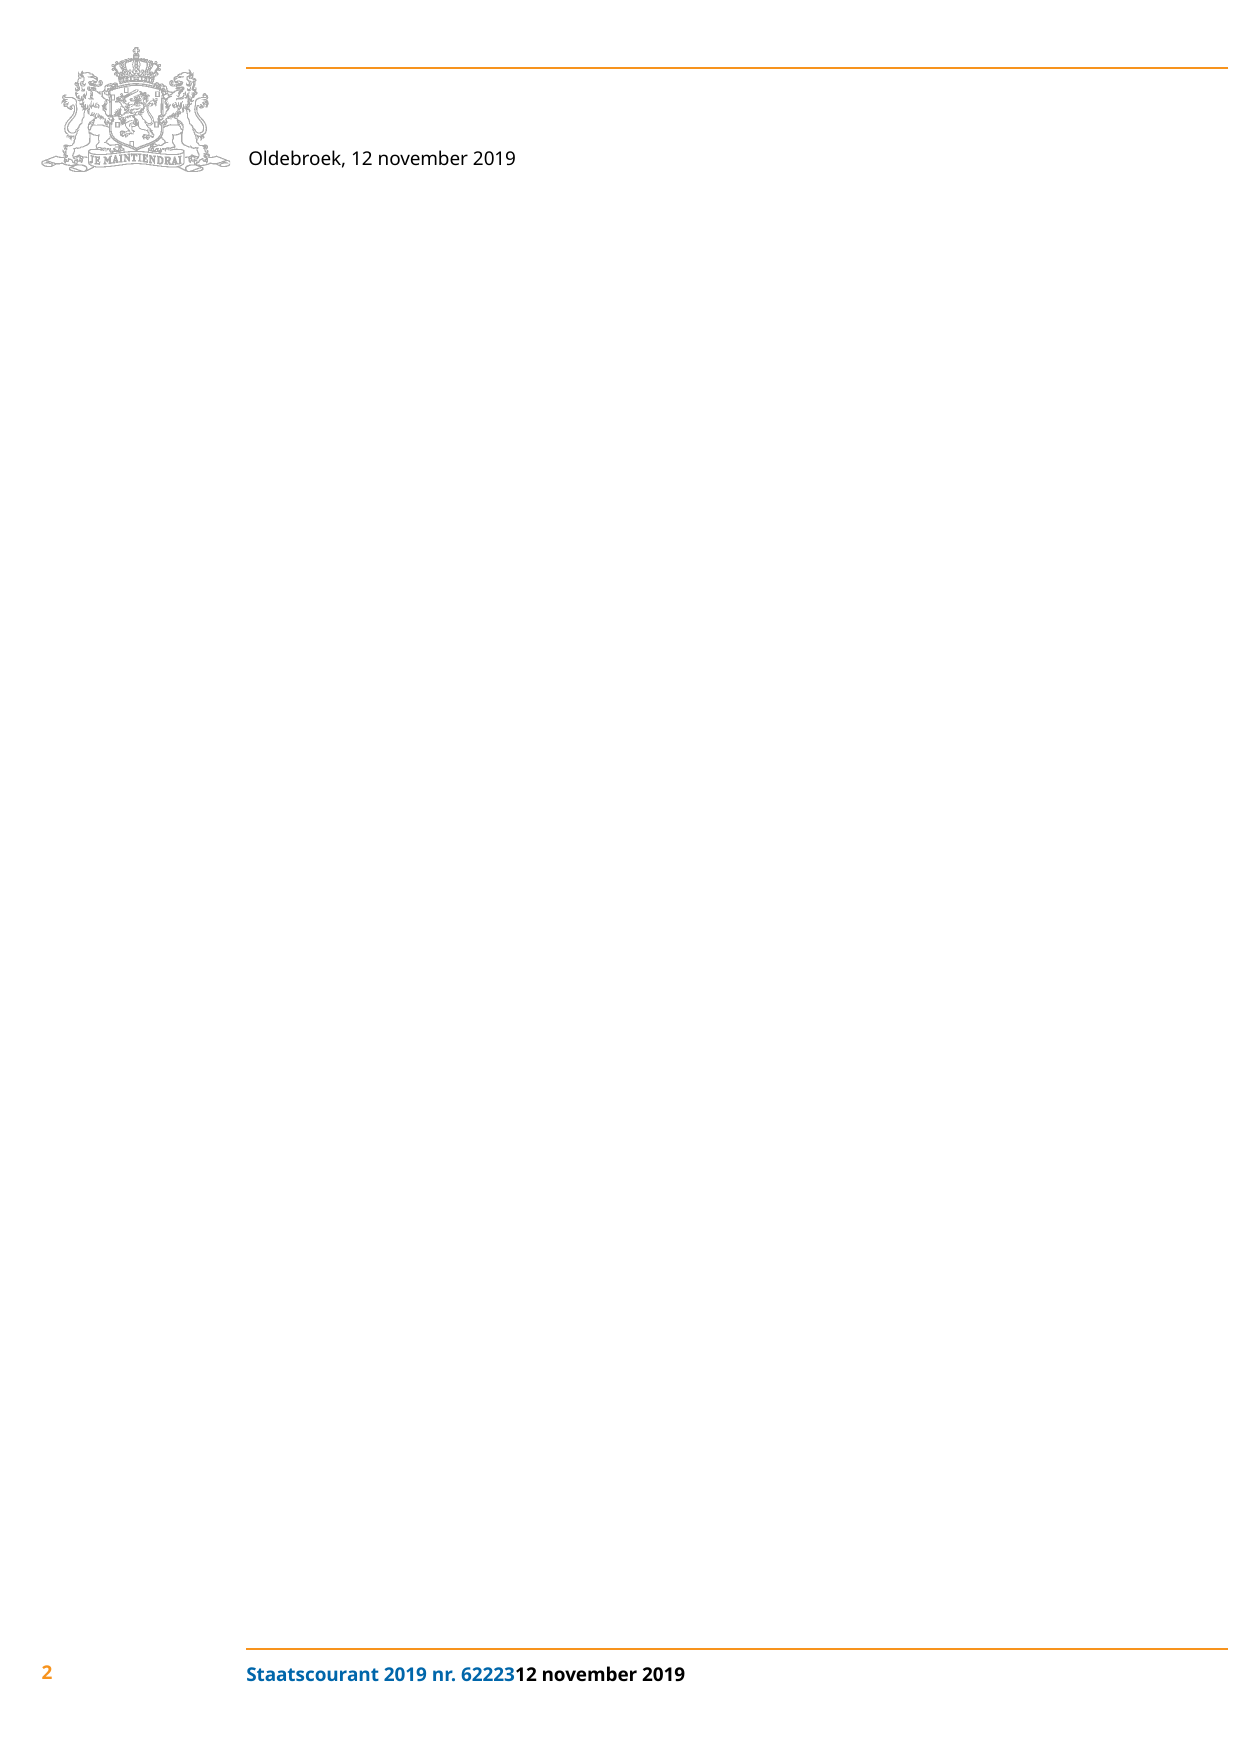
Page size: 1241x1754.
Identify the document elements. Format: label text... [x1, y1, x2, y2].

picture [41, 47, 231, 172]
text Oldebroek, 12 november 2019 [248, 145, 1152, 171]
